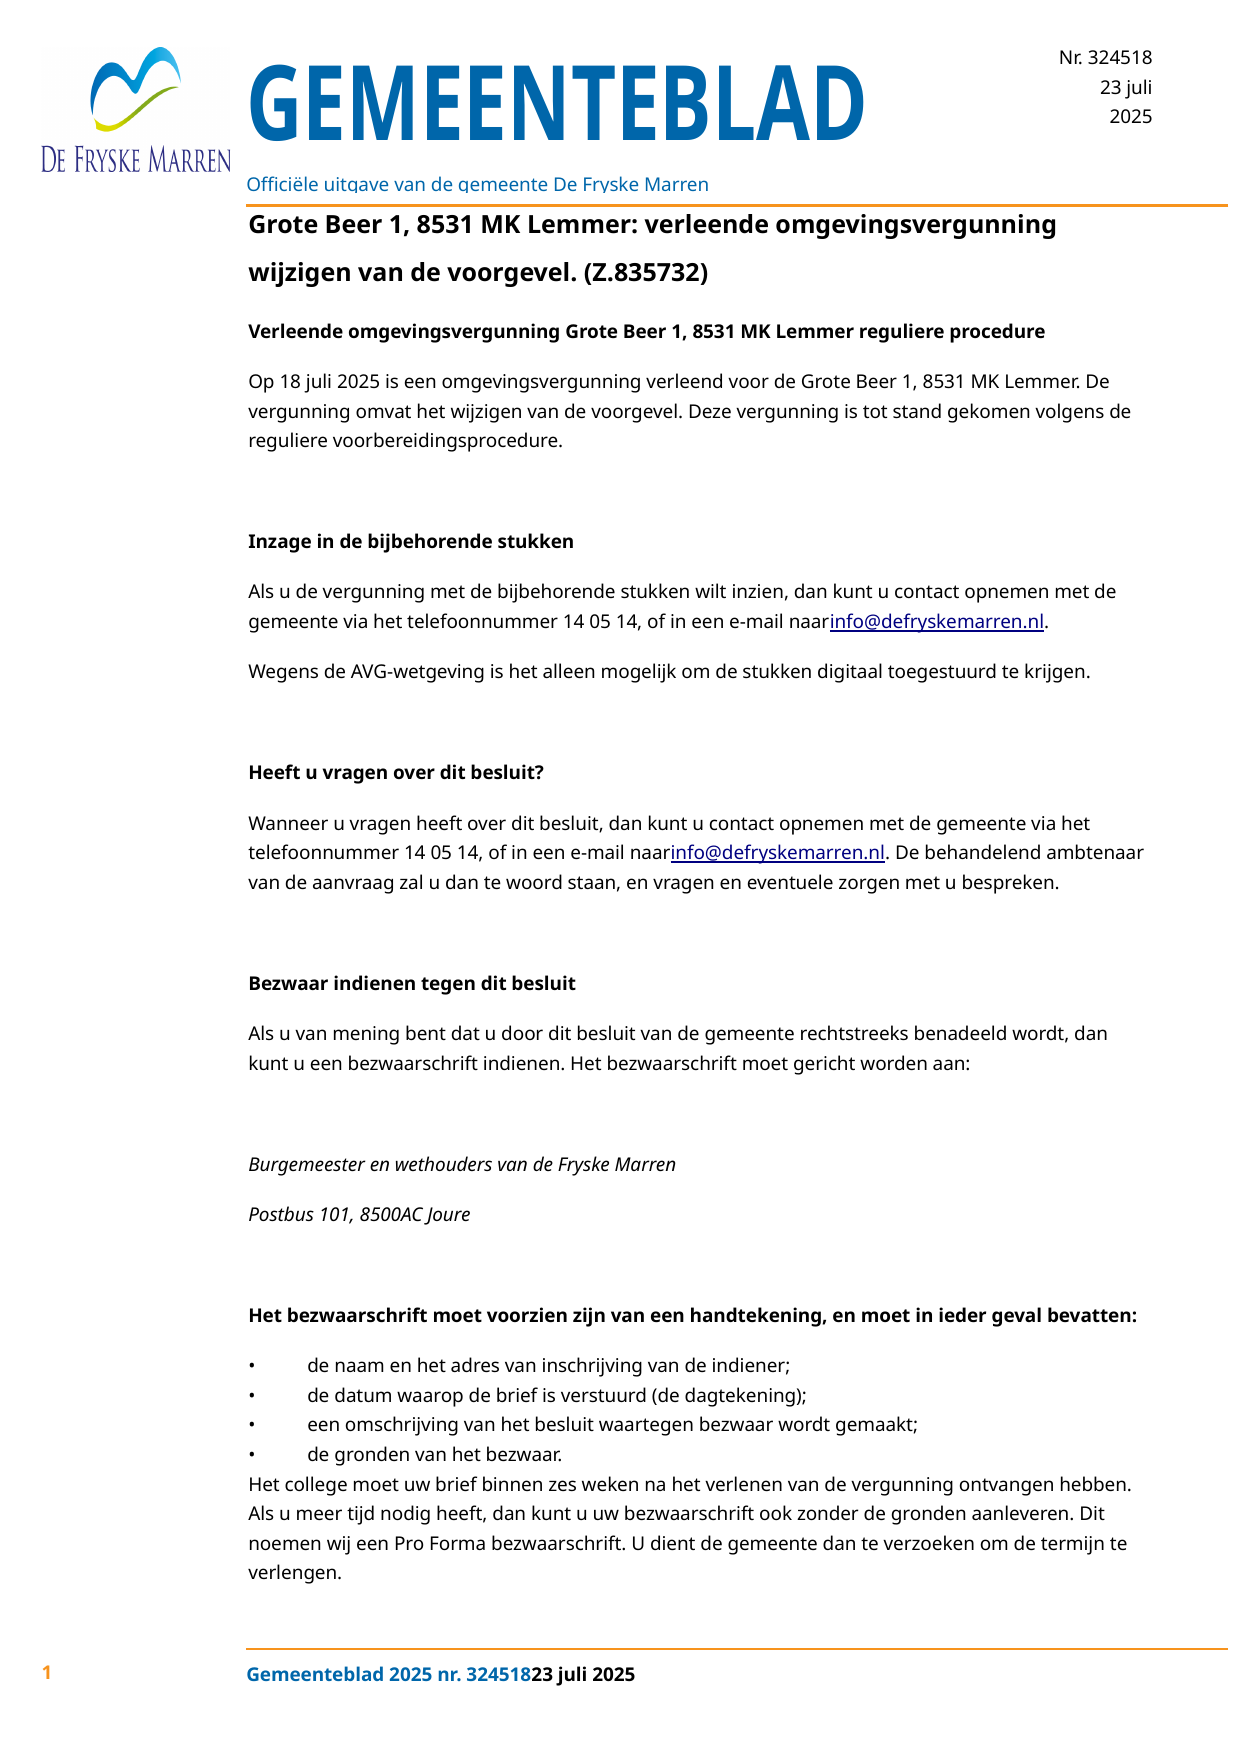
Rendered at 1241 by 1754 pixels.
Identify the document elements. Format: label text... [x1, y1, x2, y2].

text Het bezwaarschrift moet voorzien zijn van een handtekening, en moet in ieder geval bevatten: [248, 1302, 1152, 1328]
text Burgemeester en wethouders van de Fryske Marren [248, 1151, 1152, 1177]
text Als u van mening bent dat u door dit besluit van de gemeente rechtstreeks benadeeld wordt, dan kunt u een bezwaarschrift indienen. Het bezwaarschrift moet gericht worden aan: [248, 1020, 1152, 1076]
list een omschrijving van het besluit waartegen bezwaar wordt gemaakt; [248, 1412, 1152, 1437]
text Heeft u vragen over dit besluit? [248, 759, 1152, 785]
text Inzage in de bijbehorende stukken [248, 528, 1152, 554]
picture [41, 47, 231, 172]
list de naam en het adres van inschrijving van de indiener; [248, 1352, 1152, 1378]
text Wanneer u vragen heeft over dit besluit, dan kunt u contact opnemen met de gemeente via het telefoonnummer 14 05 14, of in een e-mail naarinfo@defryskemarren.nl. De behandelend ambtenaar van de aanvraag zal u dan te woord staan, en vragen en eventuele zorgen met u bespreken. [248, 810, 1152, 895]
text Verleende omgevingsvergunning Grote Beer 1, 8531 MK Lemmer reguliere procedure [248, 318, 1152, 344]
text Het college moet uw brief binnen zes weken na het verlenen van de vergunning ontvangen hebben. Als u meer tijd nodig heeft, dan kunt u uw bezwaarschrift ook zonder de gronden aanleveren. Dit noemen wij een Pro Forma bezwaarschrift. U dient de gemeente dan te verzoeken om de termijn te verlengen. [248, 1471, 1152, 1585]
text Postbus 101, 8500AC Joure [248, 1201, 1152, 1227]
text Wegens de AVG-wetgeving is het alleen mogelijk om de stukken digitaal toegestuurd te krijgen. [248, 659, 1152, 684]
text Op 18 juli 2025 is een omgevingsvergunning verleend voor de Grote Beer 1, 8531 MK Lemmer. De vergunning omvat het wijzigen van de voorgevel. Deze vergunning is tot stand gekomen volgens de reguliere voorbereidingsprocedure. [248, 368, 1152, 453]
text Als u de vergunning met de bijbehorende stukken wilt inzien, dan kunt u contact opnemen met de gemeente via het telefoonnummer 14 05 14, of in een e-mail naarinfo@defryskemarren.nl. [248, 579, 1152, 634]
text Grote Beer 1, 8531 MK Lemmer: verleende omgevingsvergunning wijzigen van de voorgevel. (Z.835732) [248, 207, 1152, 288]
list de datum waarop de brief is verstuurd (de dagtekening); [248, 1382, 1152, 1408]
list de gronden van het bezwaar. [248, 1441, 1152, 1467]
text Bezwaar indienen tegen dit besluit [248, 970, 1152, 996]
